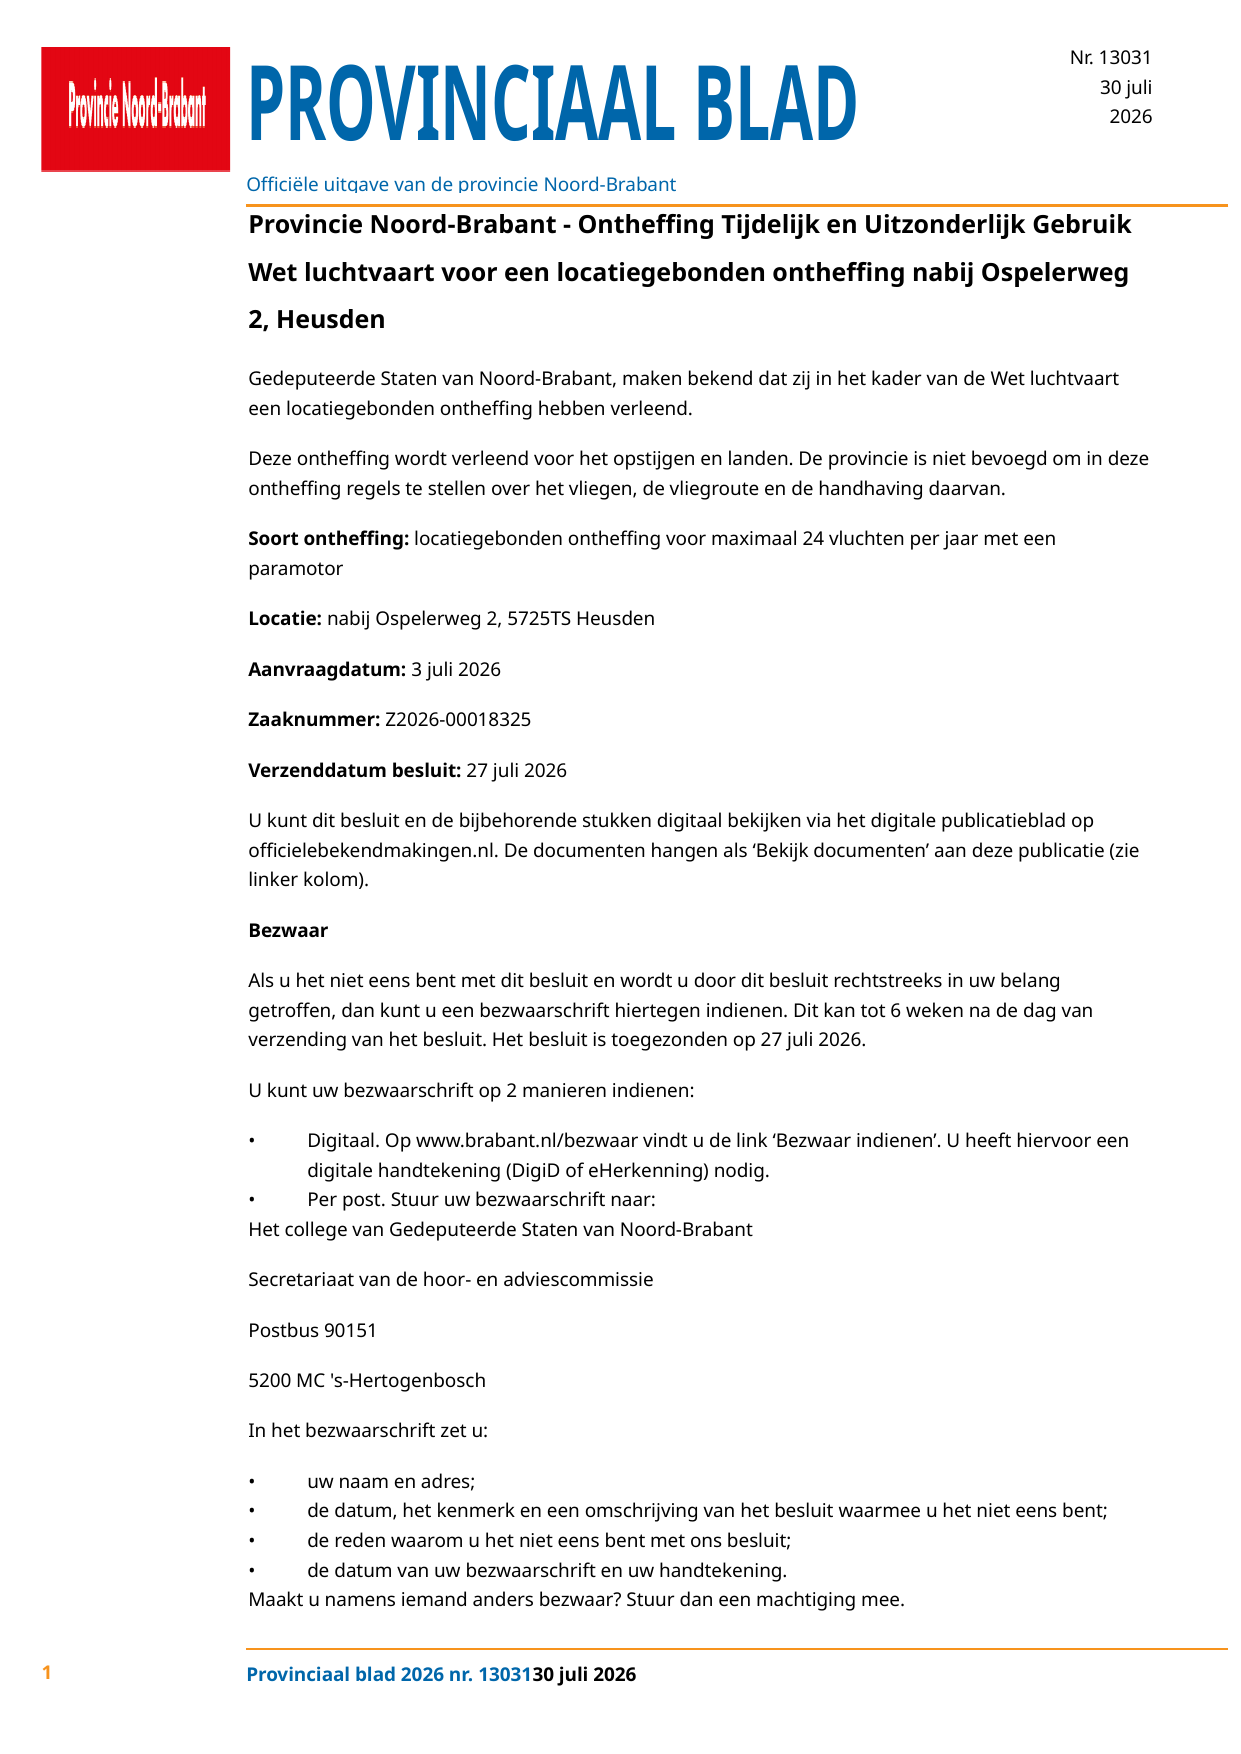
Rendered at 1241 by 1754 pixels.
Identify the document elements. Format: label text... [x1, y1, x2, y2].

text In het bezwaarschrift zet u: [248, 1418, 1152, 1443]
list de datum, het kenmerk en een omschrijving van het besluit waarmee u het niet eens bent; [248, 1498, 1152, 1523]
text Aanvraagdatum: 3 juli 2026 [248, 656, 1152, 682]
text U kunt dit besluit en de bijbehorende stukken digitaal bekijken via het digitale publicatieblad op officielebekendmakingen.nl. De documenten hangen als ‘Bekijk documenten’ aan deze publicatie (zie linker kolom). [248, 807, 1152, 892]
text Locatie: nabij Ospelerweg 2, 5725TS Heusden [248, 606, 1152, 631]
text Gedeputeerde Staten van Noord-Brabant, maken bekend dat zij in het kader van de Wet luchtvaart een locatiegebonden ontheffing hebben verleend. [248, 366, 1152, 421]
text Secretariaat van de hoor- en adviescommissie [248, 1266, 1152, 1292]
text Als u het niet eens bent met dit besluit en wordt u door dit besluit rechtstreeks in uw belang getroffen, dan kunt u een bezwaarschrift hiertegen indienen. Dit kan tot 6 weken na de dag van verzending van het besluit. Het besluit is toegezonden op 27 juli 2026. [248, 967, 1152, 1052]
list uw naam en adres; [248, 1468, 1152, 1494]
text Deze ontheffing wordt verleend voor het opstijgen en landen. De provincie is niet bevoegd om in deze ontheffing regels te stellen over het vliegen, de vliegroute en de handhaving daarvan. [248, 446, 1152, 501]
picture [41, 47, 231, 172]
list de datum van uw bezwaarschrift en uw handtekening. [248, 1557, 1152, 1582]
text Het college van Gedeputeerde Staten van Noord-Brabant [248, 1216, 1152, 1242]
text Provincie Noord-Brabant - Ontheffing Tijdelijk en Uitzonderlijk Gebruik Wet luchtvaart voor een locatiegebonden ontheffing nabij Ospelerweg 2, Heusden [248, 207, 1152, 336]
list de reden waarom u het niet eens bent met ons besluit; [248, 1527, 1152, 1553]
text U kunt uw bezwaarschrift op 2 manieren indienen: [248, 1077, 1152, 1102]
text Soort ontheffing: locatiegebonden ontheffing voor maximaal 24 vluchten per jaar met een paramotor [248, 526, 1152, 581]
list Per post. Stuur uw bezwaarschrift naar: [248, 1186, 1152, 1212]
text Maakt u namens iemand anders bezwaar? Stuur dan een machtiging mee. [248, 1586, 1152, 1612]
text Zaaknummer: Z2026-00018325 [248, 706, 1152, 732]
list Digitaal. Op www.brabant.nl/bezwaar vindt u de link ‘Bezwaar indienen’. U heeft hiervoor een digitale handtekening (DigiD of eHerkenning) nodig. [248, 1127, 1152, 1182]
text Verzenddatum besluit: 27 juli 2026 [248, 757, 1152, 782]
text 5200 MC 's‑Hertogenbosch [248, 1367, 1152, 1393]
text Bezwaar [248, 917, 1152, 942]
text Postbus 90151 [248, 1317, 1152, 1342]
